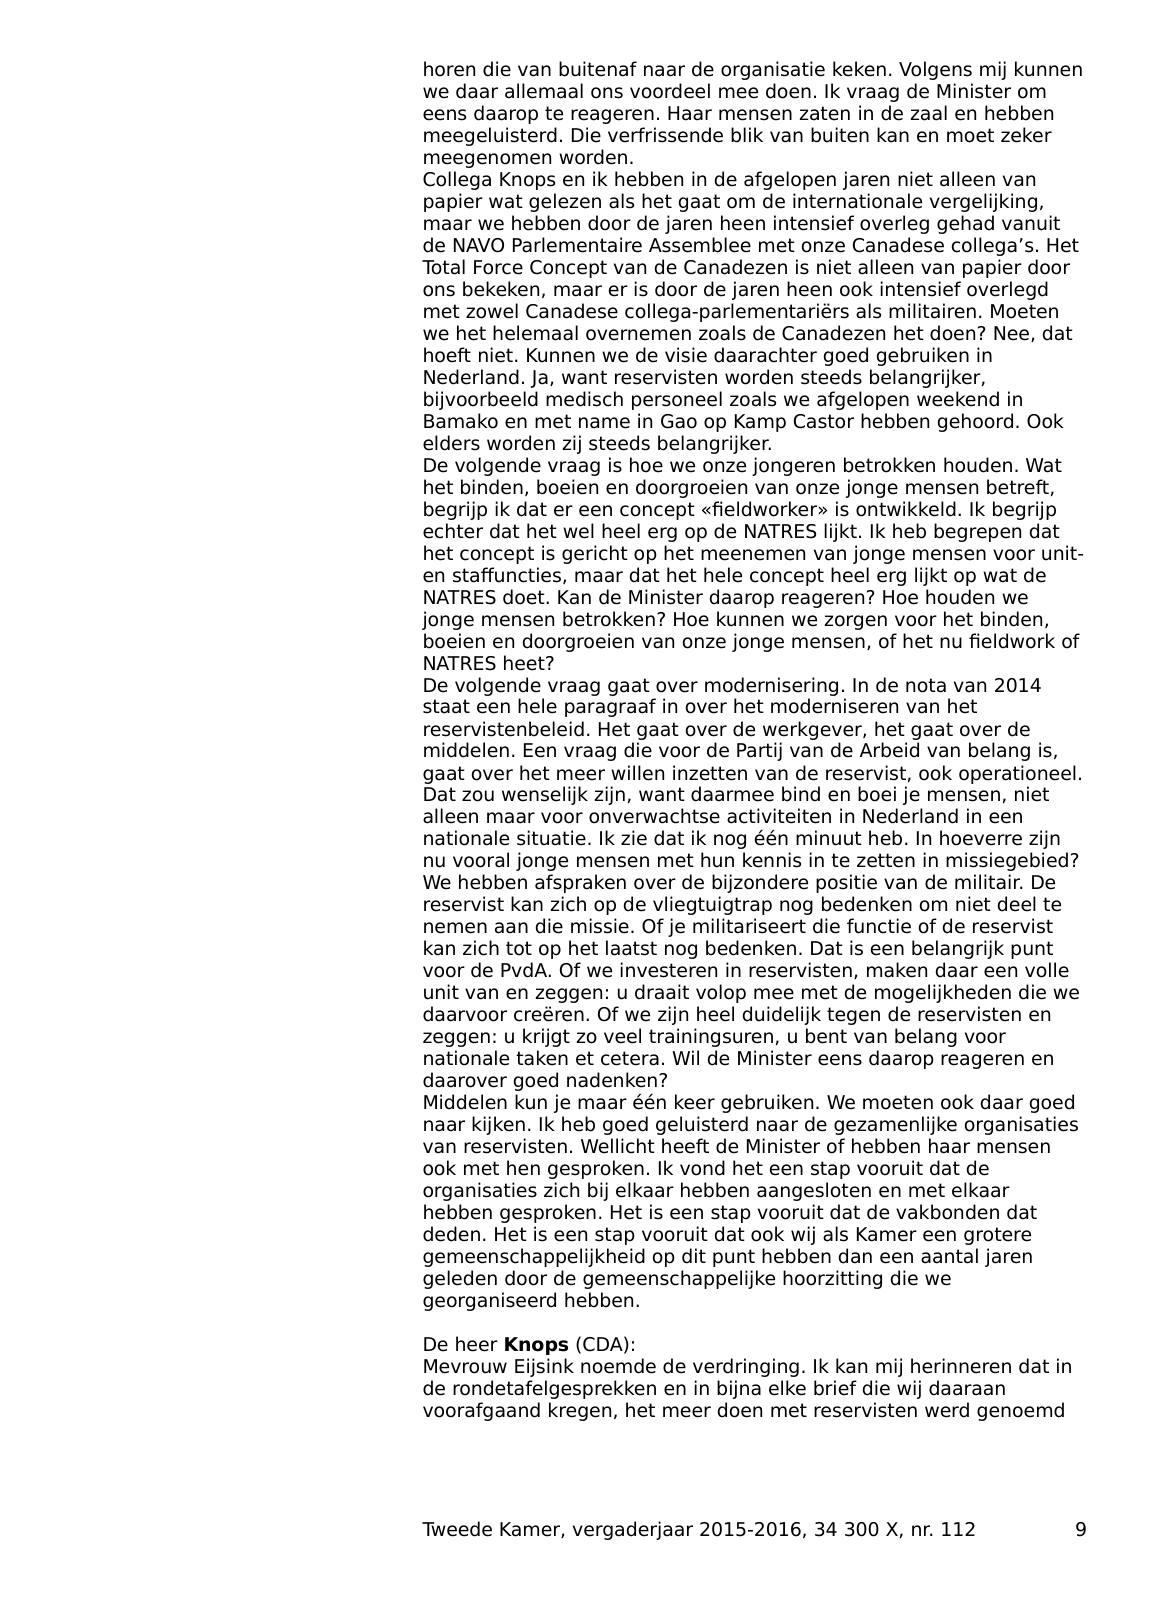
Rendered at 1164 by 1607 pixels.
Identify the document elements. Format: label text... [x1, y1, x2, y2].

text Middelen kun je maar één keer gebruiken. We moeten ook daar goed naar kijken. Ik heb goed geluisterd naar de gezamenlijke organisaties van reservisten. Wellicht heeft de Minister of hebben haar mensen ook met hen gesproken. Ik vond het een stap vooruit dat de organisaties zich bij elkaar hebben aangesloten en met elkaar hebben gesproken. Het is een stap vooruit dat de vakbonden dat deden. Het is een stap vooruit dat ook wij als Kamer een grotere gemeenschappelijkheid op dit punt hebben dan een aantal jaren geleden door de gemeenschappelijke hoorzitting die we georganiseerd hebben. [422, 1092, 1087, 1312]
text horen die van buitenaf naar de organisatie keken. Volgens mij kunnen we daar allemaal ons voordeel mee doen. Ik vraag de Minister om eens daarop te reageren. Haar mensen zaten in de zaal en hebben meegeluisterd. Die verfrissende blik van buiten kan en moet zeker meegenomen worden. [422, 59, 1087, 169]
text De volgende vraag is hoe we onze jongeren betrokken houden. Wat het binden, boeien en doorgroeien van onze jonge mensen betreft, begrijp ik dat er een concept «fieldworker» is ontwikkeld. Ik begrijp echter dat het wel heel erg op de NATRES lijkt. Ik heb begrepen dat het concept is gericht op het meenemen van jonge mensen voor unit- en staffuncties, maar dat het hele concept heel erg lijkt op wat de NATRES doet. Kan de Minister daarop reageren? Hoe houden we jonge mensen betrokken? Hoe kunnen we zorgen voor het binden, boeien en doorgroeien van onze jonge mensen, of het nu fieldwork of NATRES heet? [422, 455, 1087, 674]
text Collega Knops en ik hebben in de afgelopen jaren niet alleen van papier wat gelezen als het gaat om de internationale vergelijking, maar we hebben door de jaren heen intensief overleg gehad vanuit de NAVO Parlementaire Assemblee met onze Canadese collega’s. Het Total Force Concept van de Canadezen is niet alleen van papier door ons bekeken, maar er is door de jaren heen ook intensief overlegd met zowel Canadese collega-parlementariërs als militairen. Moeten we het helemaal overnemen zoals de Canadezen het doen? Nee, dat hoeft niet. Kunnen we de visie daarachter goed gebruiken in Nederland. Ja, want reservisten worden steeds belangrijker, bijvoorbeeld medisch personeel zoals we afgelopen weekend in Bamako en met name in Gao op Kamp Castor hebben gehoord. Ook elders worden zij steeds belangrijker. [422, 169, 1087, 455]
text Mevrouw Eijsink noemde de verdringing. Ik kan mij herinneren dat in de rondetafelgesprekken en in bijna elke brief die wij daaraan voorafgaand kregen, het meer doen met reservisten werd genoemd [422, 1356, 1087, 1422]
text De heer Knops (CDA): [422, 1334, 1087, 1356]
text De volgende vraag gaat over modernisering. In de nota van 2014 staat een hele paragraaf in over het moderniseren van het reservistenbeleid. Het gaat over de werkgever, het gaat over de middelen. Een vraag die voor de Partij van de Arbeid van belang is, gaat over het meer willen inzetten van de reservist, ook operationeel. Dat zou wenselijk zijn, want daarmee bind en boei je mensen, niet alleen maar voor onverwachtse activiteiten in Nederland in een nationale situatie. Ik zie dat ik nog één minuut heb. In hoeverre zijn nu vooral jonge mensen met hun kennis in te zetten in missiegebied? We hebben afspraken over de bijzondere positie van de militair. De reservist kan zich op de vliegtuigtrap nog bedenken om niet deel te nemen aan die missie. Of je militariseert die functie of de reservist kan zich tot op het laatst nog bedenken. Dat is een belangrijk punt voor de PvdA. Of we investeren in reservisten, maken daar een volle unit van en zeggen: u draait volop mee met de mogelijkheden die we daarvoor creëren. Of we zijn heel duidelijk tegen de reservisten en zeggen: u krijgt zo veel trainingsuren, u bent van belang voor nationale taken et cetera. Wil de Minister eens daarop reageren en daarover goed nadenken? [422, 674, 1087, 1092]
